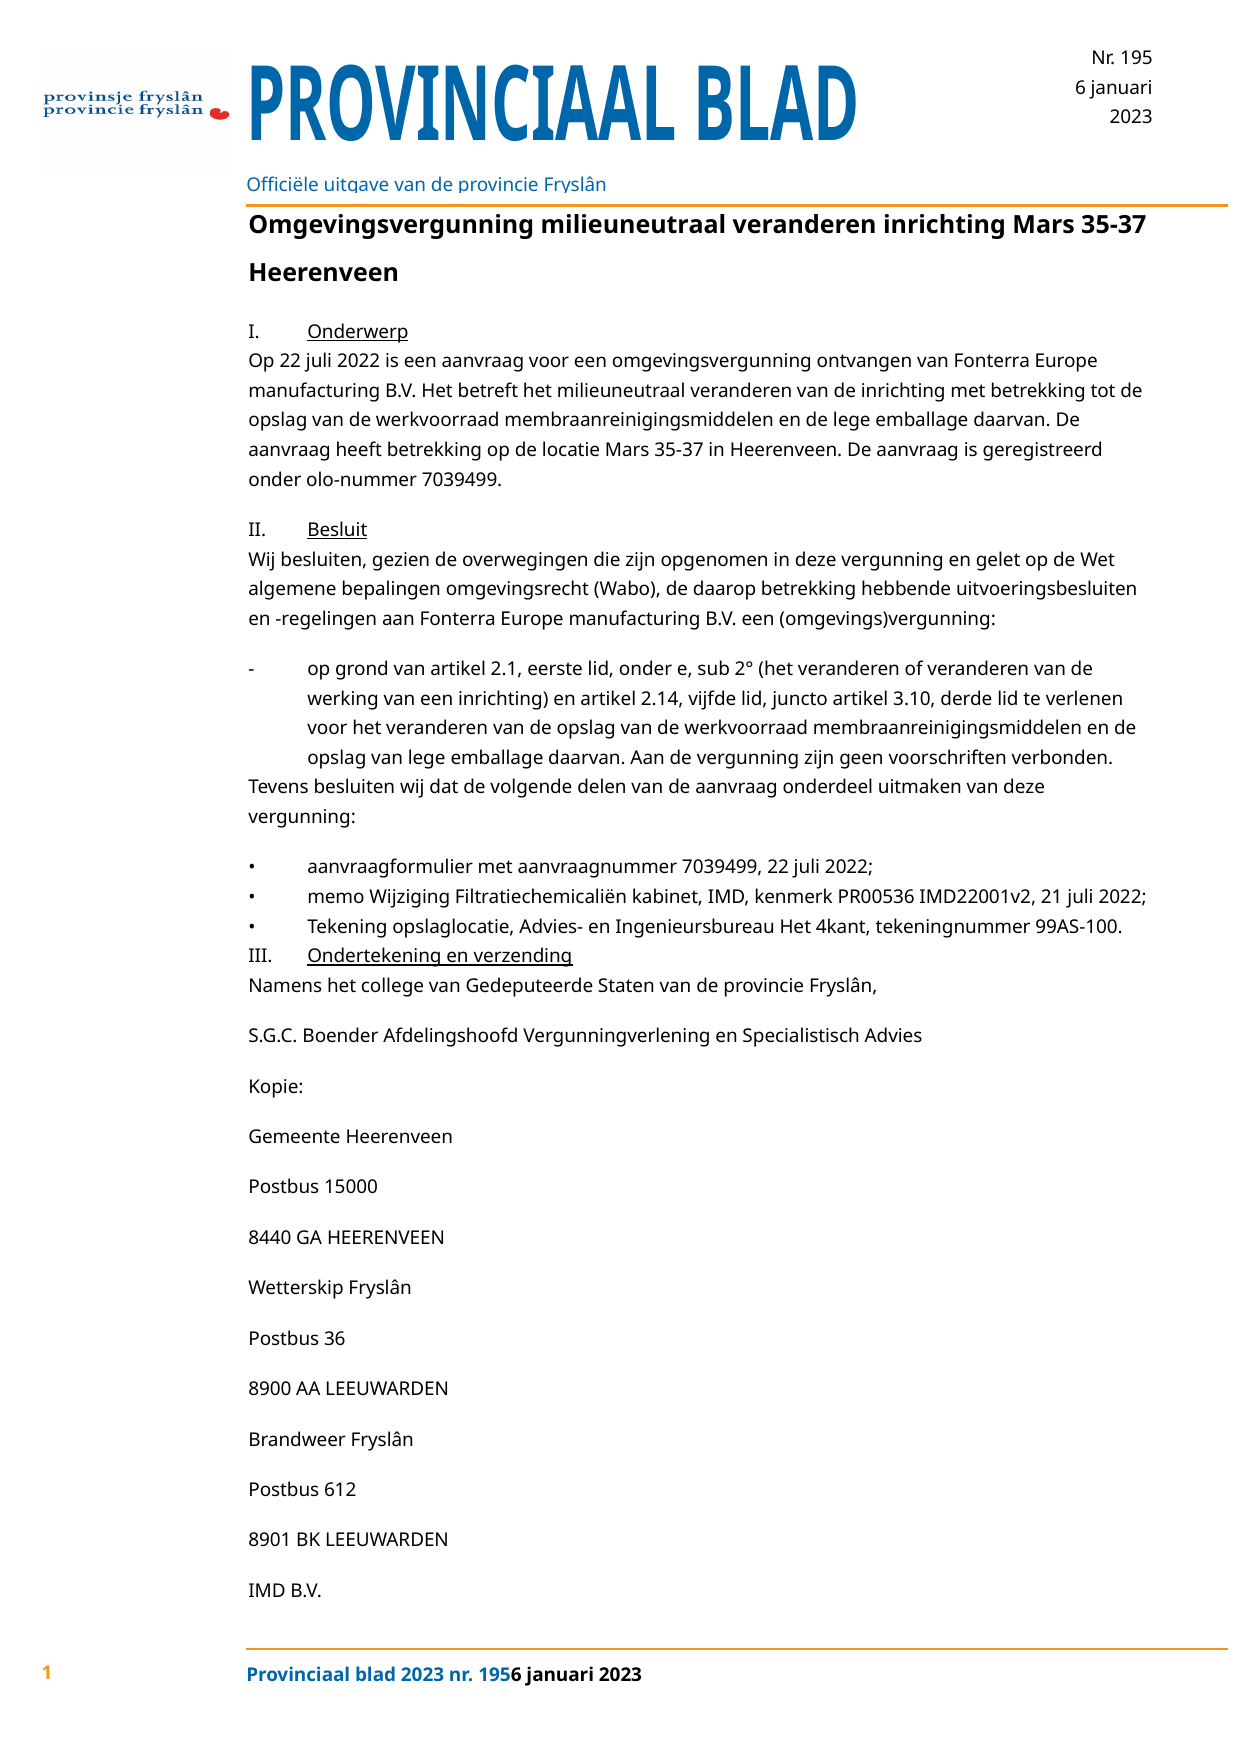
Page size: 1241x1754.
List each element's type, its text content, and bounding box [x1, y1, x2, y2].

text Brandweer Fryslân [248, 1426, 1152, 1452]
list Besluit [248, 516, 1152, 542]
picture [41, 47, 231, 172]
list Ondertekening en verzending [248, 942, 1152, 968]
text Tevens besluiten wij dat de volgende delen van de aanvraag onderdeel uitmaken van deze vergunning: [248, 774, 1152, 829]
text 8901 BK LEEUWARDEN [248, 1527, 1152, 1552]
text Postbus 612 [248, 1476, 1152, 1502]
list aanvraagformulier met aanvraagnummer 7039499, 22 juli 2022; [248, 854, 1152, 879]
list Onderwerp [248, 318, 1152, 344]
text 8900 AA LEEUWARDEN [248, 1375, 1152, 1401]
text 8440 GA HEERENVEEN [248, 1224, 1152, 1250]
list op grond van artikel 2.1, eerste lid, onder e, sub 2° (het veranderen of veranderen van de werking van een inrichting) en artikel 2.14, vijfde lid, juncto artikel 3.10, derde lid te verlenen voor het veranderen van de opslag van de werkvoorraad membraanreinigingsmiddelen en de opslag van lege emballage daarvan. Aan de vergunning zijn geen voorschriften verbonden. [248, 655, 1152, 770]
text Gemeente Heerenveen [248, 1123, 1152, 1149]
text Kopie: [248, 1073, 1152, 1099]
list memo Wijziging Filtratiechemicaliën kabinet, IMD, kenmerk PR00536 IMD22001v2, 21 juli 2022; [248, 883, 1152, 909]
text IMD B.V. [248, 1577, 1152, 1603]
text Wetterskip Fryslân [248, 1274, 1152, 1300]
text Omgevingsvergunning milieuneutraal veranderen inrichting Mars 35-37 Heerenveen [248, 207, 1152, 288]
text Postbus 15000 [248, 1174, 1152, 1199]
list Tekening opslaglocatie, Advies- en Ingenieursbureau Het 4kant, tekeningnummer 99AS-100. [248, 913, 1152, 939]
text Wij besluiten, gezien de overwegingen die zijn opgenomen in deze vergunning en gelet op de Wet algemene bepalingen omgevingsrecht (Wabo), de daarop betrekking hebbende uitvoeringsbesluiten en -regelingen aan Fonterra Europe manufacturing B.V. een (omgevings)vergunning: [248, 546, 1152, 631]
text Namens het college van Gedeputeerde Staten van de provincie Fryslân, [248, 972, 1152, 998]
text Postbus 36 [248, 1325, 1152, 1351]
text Op 22 juli 2022 is een aanvraag voor een omgevingsvergunning ontvangen van Fonterra Europe manufacturing B.V. Het betreft het milieuneutraal veranderen van de inrichting met betrekking tot de opslag van de werkvoorraad membraanreinigingsmiddelen en de lege emballage daarvan. De aanvraag heeft betrekking op de locatie Mars 35-37 in Heerenveen. De aanvraag is geregistreerd onder olo-nummer 7039499. [248, 347, 1152, 492]
text S.G.C. Boender Afdelingshoofd Vergunningverlening en Specialistisch Advies [248, 1022, 1152, 1048]
